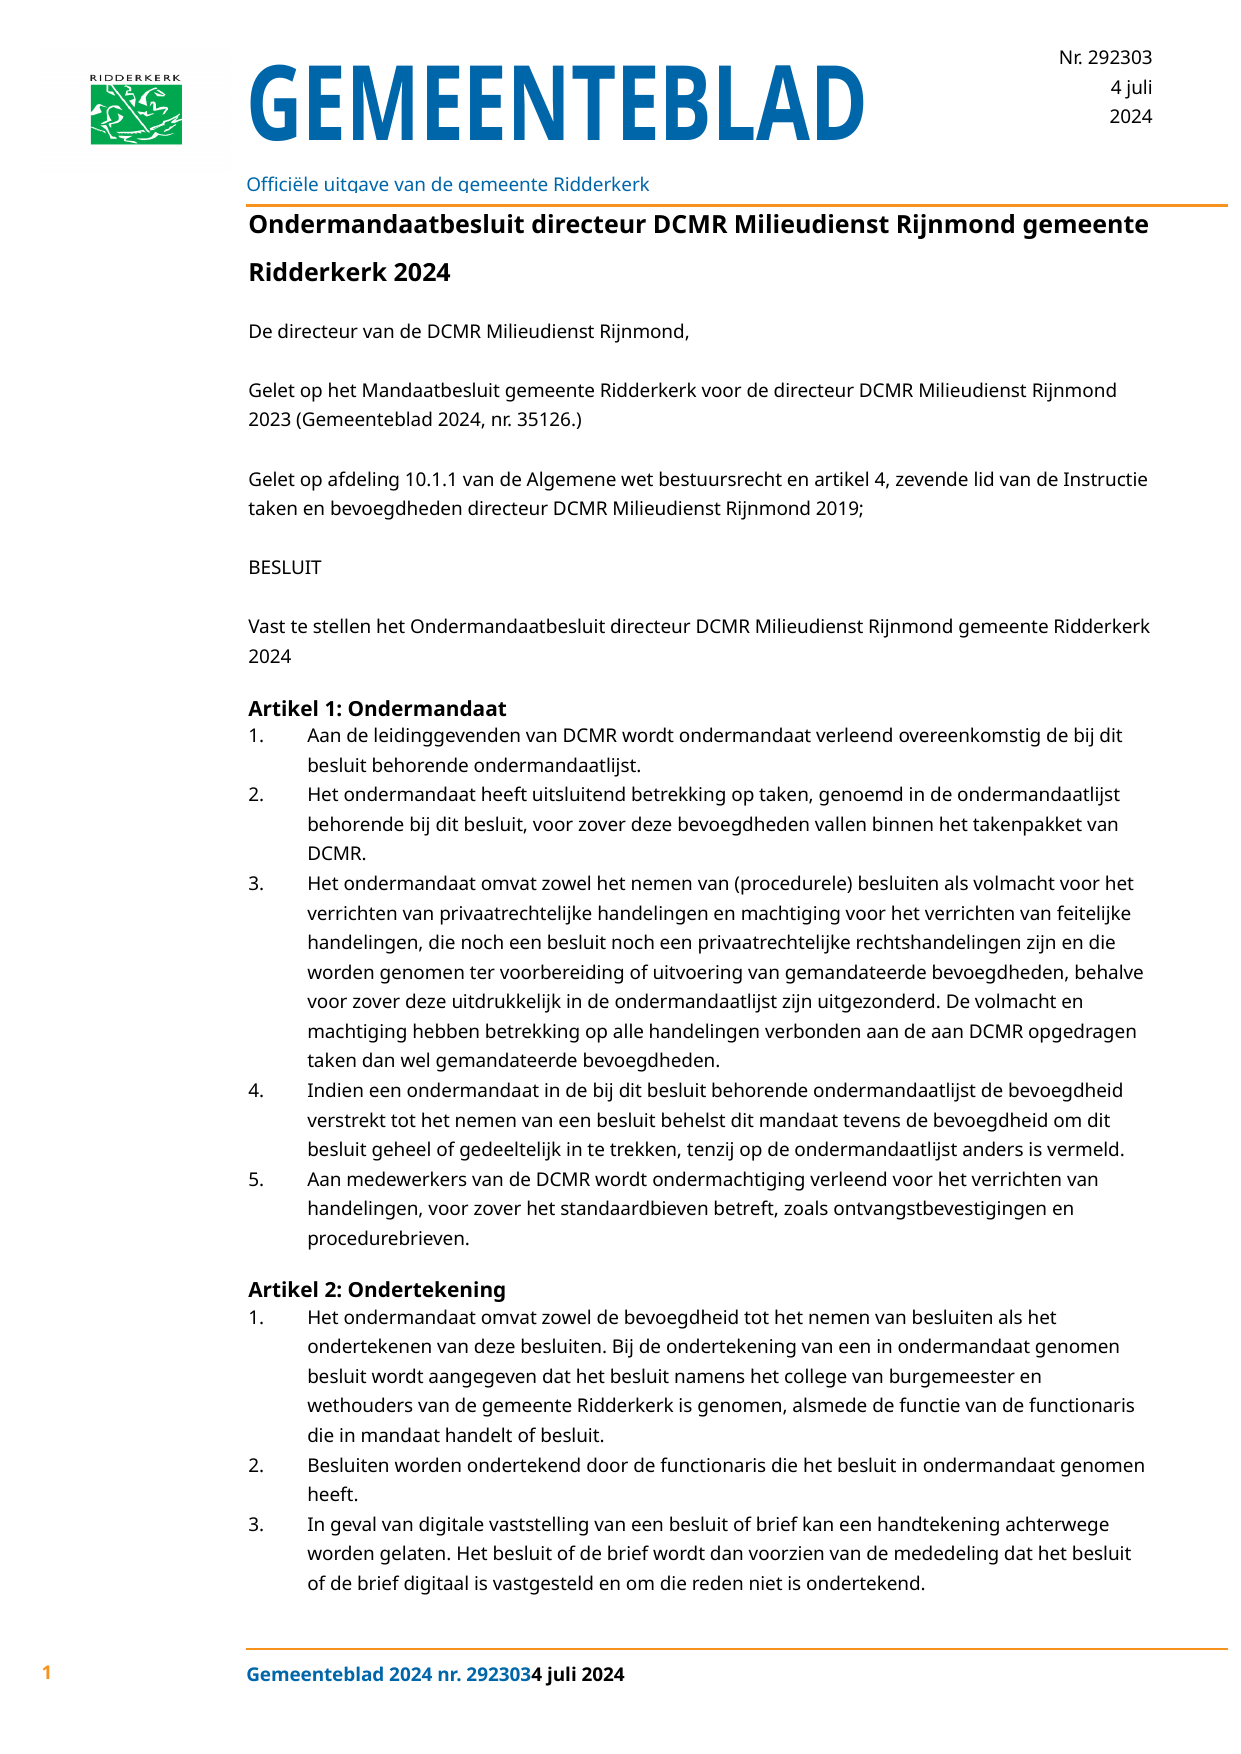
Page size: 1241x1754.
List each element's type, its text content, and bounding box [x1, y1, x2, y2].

text Artikel 1: Ondermandaat [248, 694, 1152, 722]
text Ondermandaatbesluit directeur DCMR Milieudienst Rijnmond gemeente Ridderkerk 2024 [248, 207, 1152, 288]
list Aan de leidinggevenden van DCMR wordt ondermandaat verleend overeenkomstig de bij dit besluit behorende ondermandaatlijst. [248, 722, 1152, 777]
text De directeur van de DCMR Milieudienst Rijnmond, [248, 318, 1152, 344]
text Gelet op het Mandaatbesluit gemeente Ridderkerk voor de directeur DCMR Milieudienst Rijnmond 2023 (Gemeenteblad 2024, nr. 35126.) [248, 377, 1152, 432]
text BESLUIT [248, 554, 1152, 580]
list Besluiten worden ondertekend door de functionaris die het besluit in ondermandaat genomen heeft. [248, 1452, 1152, 1507]
picture [41, 47, 231, 172]
list Het ondermandaat omvat zowel de bevoegdheid tot het nemen van besluiten als het ondertekenen van deze besluiten. Bij de ondertekening van een in ondermandaat genomen besluit wordt aangegeven dat het besluit namens het college van burgemeester en wethouders van de gemeente Ridderkerk is genomen, alsmede de functie van de functionaris die in mandaat handelt of besluit. [248, 1304, 1152, 1448]
list In geval van digitale vaststelling van een besluit of brief kan een handtekening achterwege worden gelaten. Het besluit of de brief wordt dan voorzien van de mededeling dat het besluit of de brief digitaal is vastgesteld en om die reden niet is ondertekend. [248, 1511, 1152, 1596]
list Het ondermandaat heeft uitsluitend betrekking op taken, genoemd in de ondermandaatlijst behorende bij dit besluit, voor zover deze bevoegdheden vallen binnen het takenpakket van DCMR. [248, 781, 1152, 866]
text Vast te stellen het Ondermandaatbesluit directeur DCMR Milieudienst Rijnmond gemeente Ridderkerk 2024 [248, 614, 1152, 669]
list Aan medewerkers van de DCMR wordt ondermachtiging verleend voor het verrichten van handelingen, voor zover het standaardbieven betreft, zoals ontvangstbevestigingen en procedurebrieven. [248, 1166, 1152, 1251]
text Artikel 2: Ondertekening [248, 1276, 1152, 1304]
list Indien een ondermandaat in de bij dit besluit behorende ondermandaatlijst de bevoegdheid verstrekt tot het nemen van een besluit behelst dit mandaat tevens de bevoegdheid om dit besluit geheel of gedeeltelijk in te trekken, tenzij op de ondermandaatlijst anders is vermeld. [248, 1077, 1152, 1162]
list Het ondermandaat omvat zowel het nemen van (procedurele) besluiten als volmacht voor het verrichten van privaatrechtelijke handelingen en machtiging voor het verrichten van feitelijke handelingen, die noch een besluit noch een privaatrechtelijke rechtshandelingen zijn en die worden genomen ter voorbereiding of uitvoering van gemandateerde bevoegdheden, behalve voor zover deze uitdrukkelijk in de ondermandaatlijst zijn uitgezonderd. De volmacht en machtiging hebben betrekking op alle handelingen verbonden aan de aan DCMR opgedragen taken dan wel gemandateerde bevoegdheden. [248, 870, 1152, 1073]
text Gelet op afdeling 10.1.1 van de Algemene wet bestuursrecht en artikel 4, zevende lid van de Instructie taken en bevoegdheden directeur DCMR Milieudienst Rijnmond 2019; [248, 466, 1152, 521]
